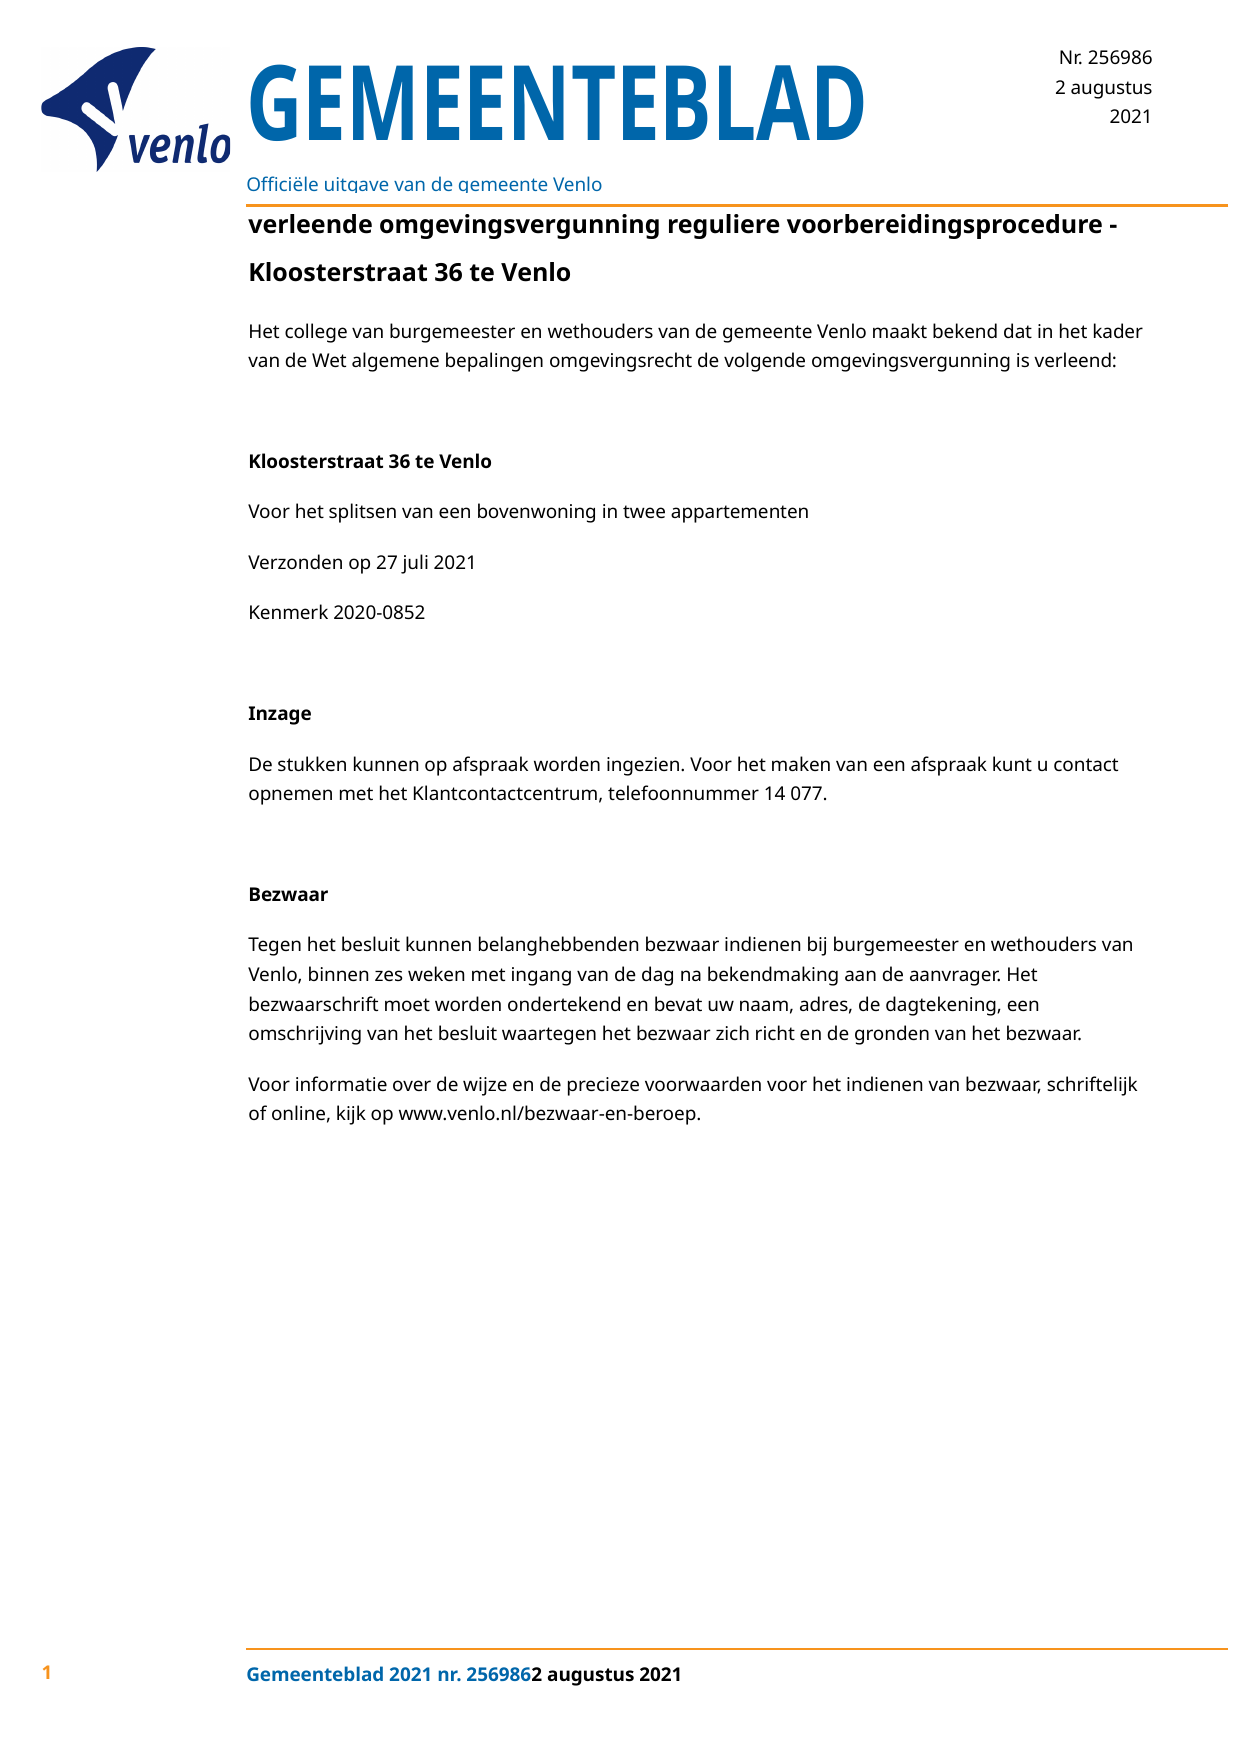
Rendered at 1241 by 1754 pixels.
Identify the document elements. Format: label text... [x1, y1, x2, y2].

text Voor informatie over de wijze en de precieze voorwaarden voor het indienen van bezwaar, schriftelijk of online, kijk op www.venlo.nl/bezwaar-en-beroep. [248, 1071, 1152, 1126]
text Inzage [248, 700, 1152, 726]
text Bezwaar [248, 881, 1152, 907]
text De stukken kunnen op afspraak worden ingezien. Voor het maken van een afspraak kunt u contact opnemen met het Klantcontactcentrum, telefoonnummer 14 077. [248, 751, 1152, 806]
text Kloosterstraat 36 te Venlo [248, 448, 1152, 474]
text Tegen het besluit kunnen belanghebbenden bezwaar indienen bij burgemeester en wethouders van Venlo, binnen zes weken met ingang van de dag na bekendmaking aan de aanvrager. Het bezwaarschrift moet worden ondertekend en bevat uw naam, adres, de dagtekening, een omschrijving van het besluit waartegen het bezwaar zich richt en de gronden van het bezwaar. [248, 932, 1152, 1046]
text Verzonden op 27 juli 2021 [248, 549, 1152, 575]
text Kenmerk 2020-0852 [248, 599, 1152, 625]
picture [41, 47, 231, 172]
text Het college van burgemeester en wethouders van de gemeente Venlo maakt bekend dat in het kader van de Wet algemene bepalingen omgevingsrecht de volgende omgevingsvergunning is verleend: [248, 318, 1152, 373]
text verleende omgevingsvergunning reguliere voorbereidingsprocedure - Kloosterstraat 36 te Venlo [248, 207, 1152, 288]
text Voor het splitsen van een bovenwoning in twee appartementen [248, 499, 1152, 524]
